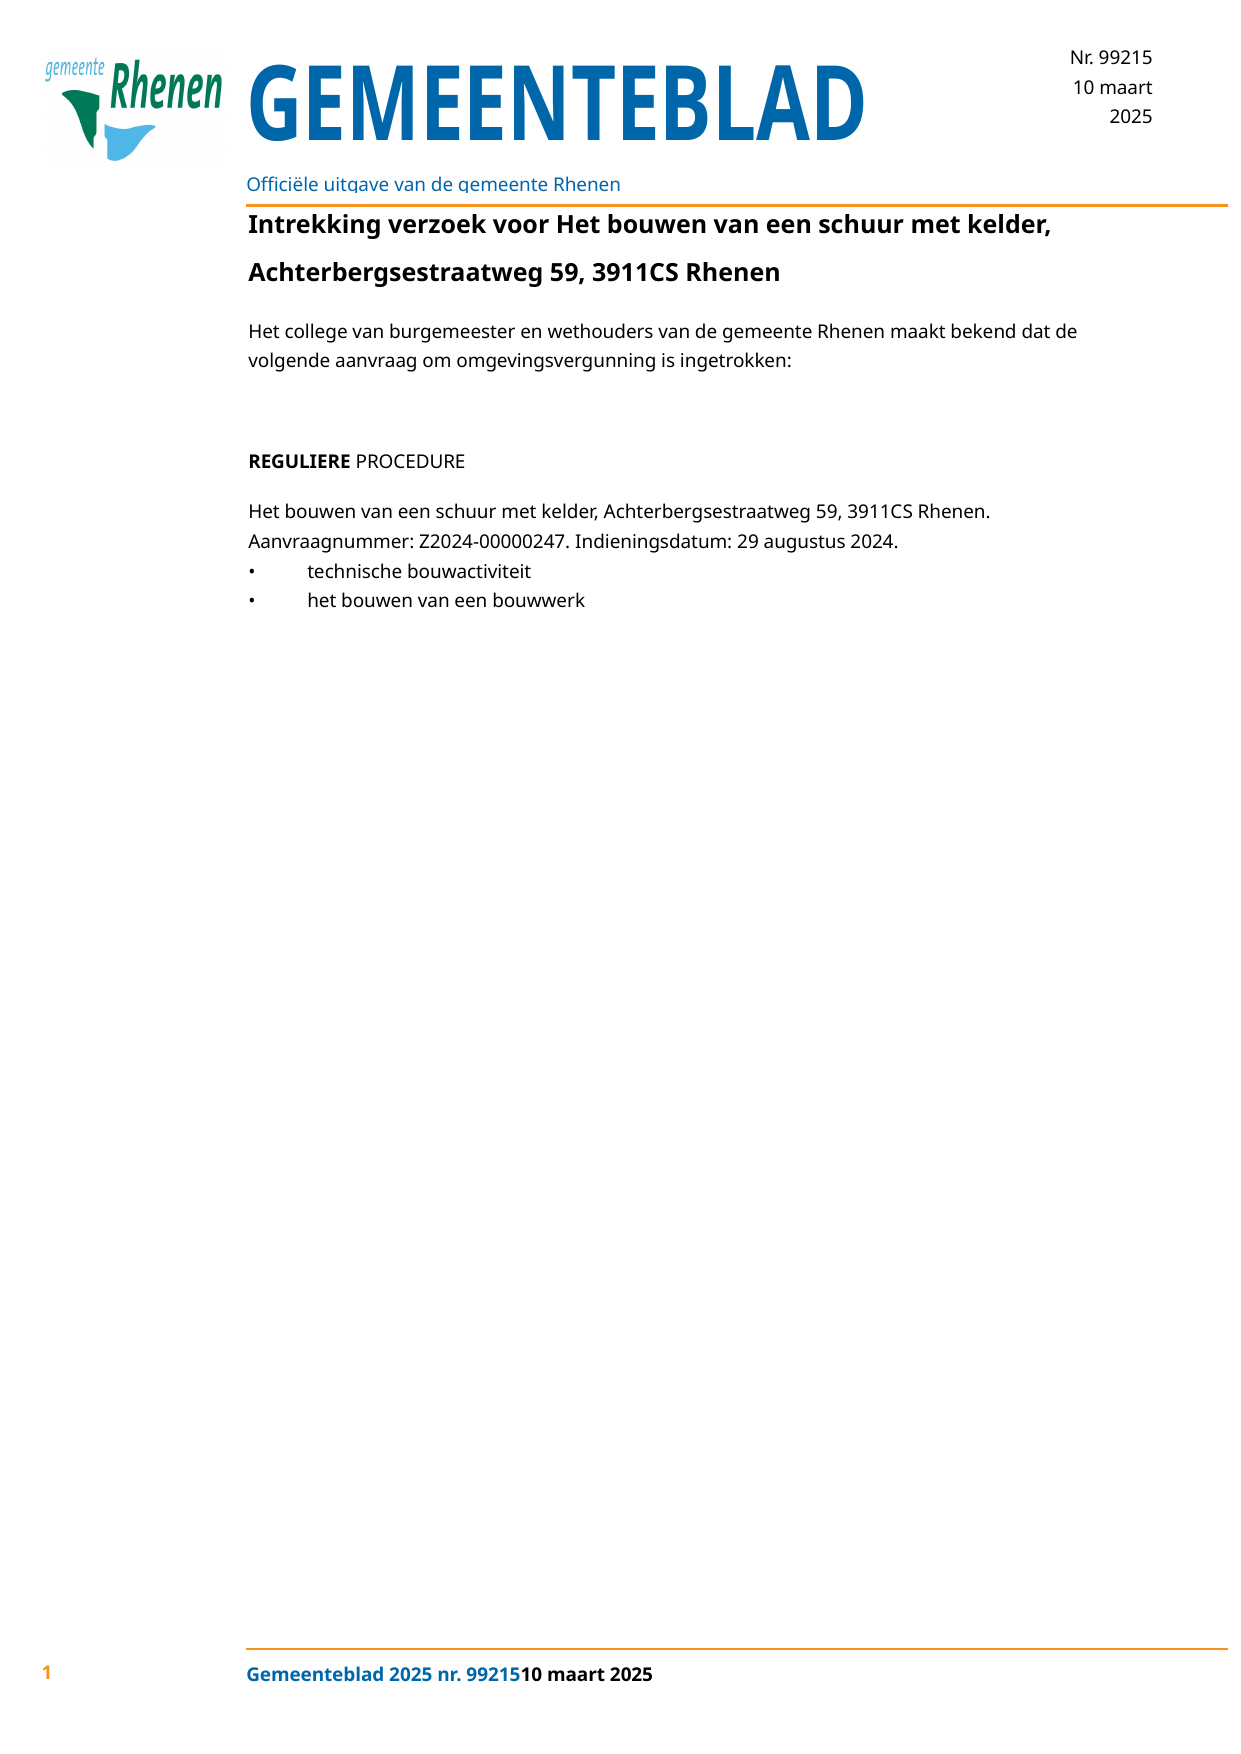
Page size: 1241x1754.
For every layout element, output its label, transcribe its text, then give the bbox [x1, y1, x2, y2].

list technische bouwactiviteit [248, 558, 1152, 584]
text Het college van burgemeester en wethouders van de gemeente Rhenen maakt bekend dat de volgende aanvraag om omgevingsvergunning is ingetrokken: [248, 318, 1152, 373]
text Het bouwen van een schuur met kelder, Achterbergsestraatweg 59, 3911CS Rhenen. Aanvraagnummer: Z2024-00000247. Indieningsdatum: 29 augustus 2024. [248, 499, 1152, 554]
list het bouwen van een bouwwerk [248, 587, 1152, 613]
picture [41, 47, 231, 172]
text Intrekking verzoek voor Het bouwen van een schuur met kelder, Achterbergsestraatweg 59, 3911CS Rhenen [248, 207, 1152, 288]
text REGULIERE PROCEDURE [248, 448, 1152, 474]
